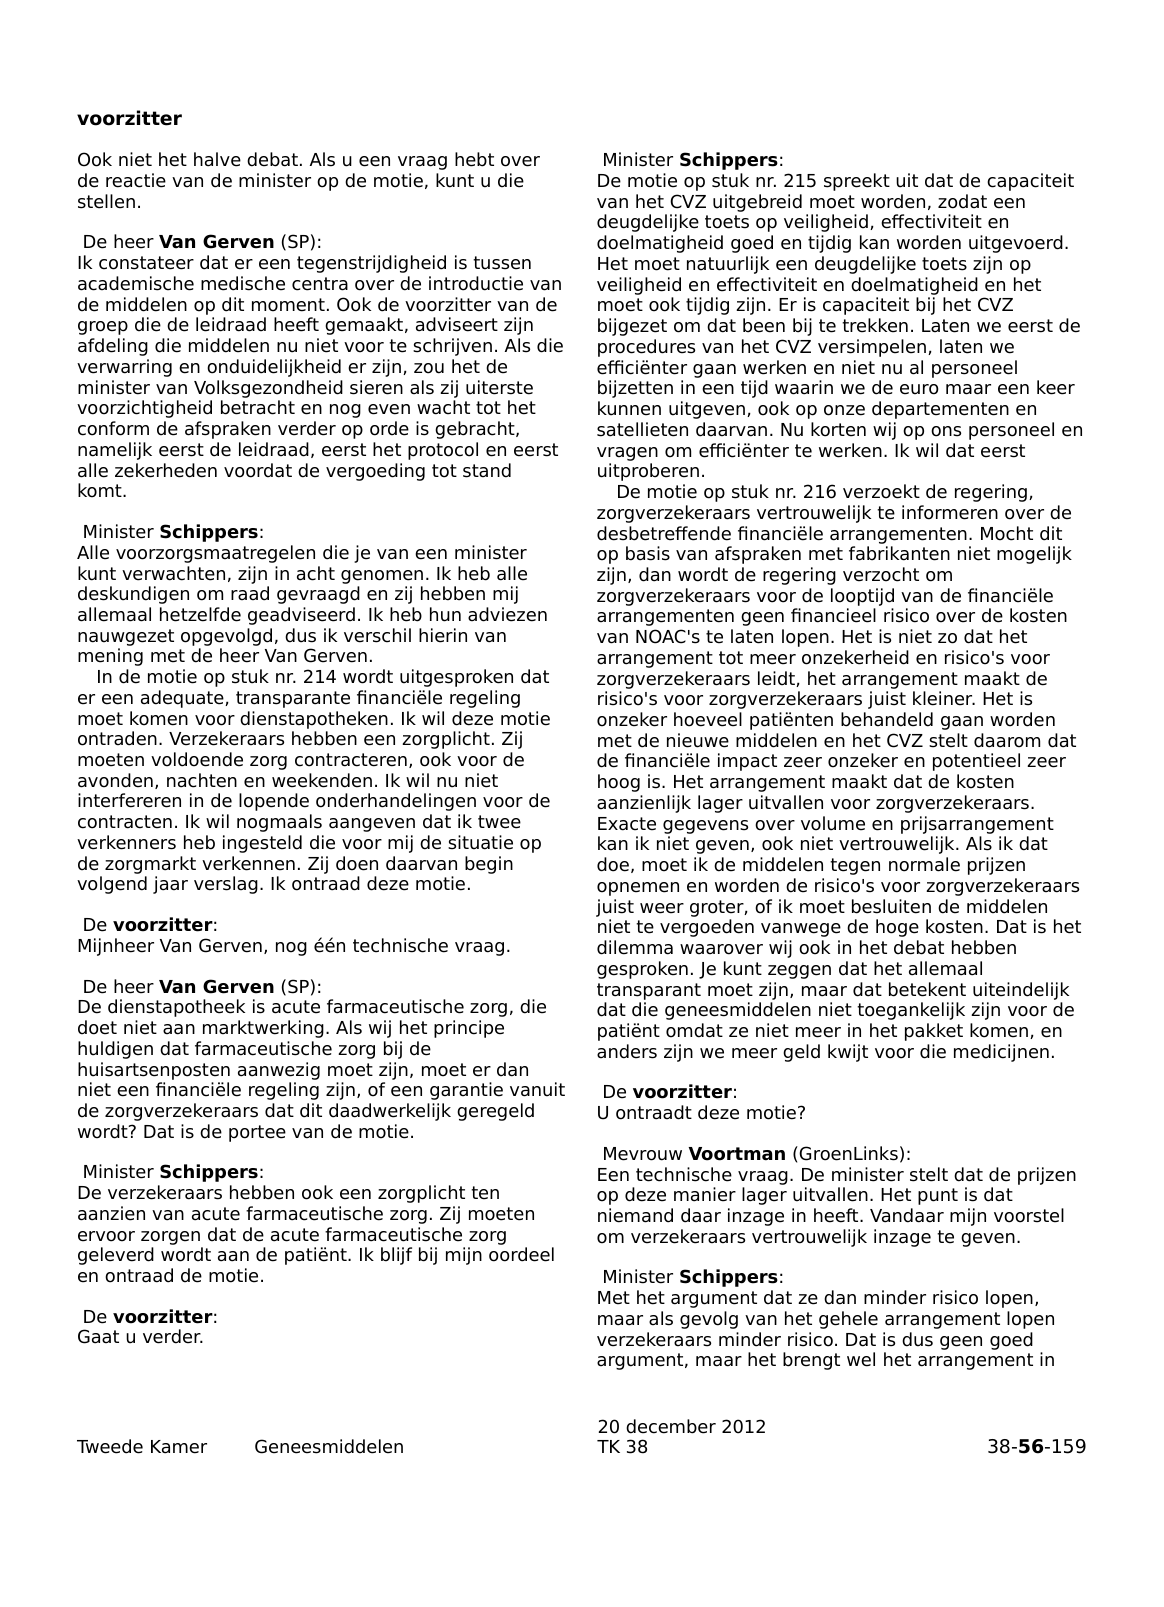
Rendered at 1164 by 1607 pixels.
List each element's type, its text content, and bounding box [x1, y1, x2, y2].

text Ook niet het halve debat. Als u een vraag hebt over de reactie van de minister op de motie, kunt u die stellen. [77, 150, 567, 212]
text Alle voorzorgsmaatregelen die je van een minister kunt verwachten, zijn in acht genomen. Ik heb alle deskundigen om raad gevraagd en zij hebben mij allemaal hetzelfde geadviseerd. Ik heb hun adviezen nauwgezet opgevolgd, dus ik verschil hierin van mening met de heer Van Gerven. [77, 543, 567, 667]
text Minister Schippers: [77, 1162, 567, 1183]
text De voorzitter: [77, 1307, 567, 1327]
text De dienstapotheek is acute farmaceutische zorg, die doet niet aan marktwerking. Als wij het principe huldigen dat farmaceutische zorg bij de huisartsenposten aanwezig moet zijn, moet er dan niet een financiële regeling zijn, of een garantie vanuit de zorgverzekeraars dat dit daadwerkelijk geregeld wordt? Dat is de portee van de motie. [77, 997, 567, 1142]
text Ik constateer dat er een tegenstrijdigheid is tussen academische medische centra over de introductie van de middelen op dit moment. Ook de voorzitter van de groep die de leidraad heeft gemaakt, adviseert zijn afdeling die middelen nu niet voor te schrijven. Als die verwarring en onduidelijkheid er zijn, zou het de minister van Volksgezondheid sieren als zij uiterste voorzichtigheid betracht en nog even wacht tot het conform de afspraken verder op orde is gebracht, namelijk eerst de leidraad, eerst het protocol en eerst alle zekerheden voordat de vergoeding tot stand komt. [77, 253, 567, 502]
text De heer Van Gerven (SP): [77, 232, 567, 253]
text De voorzitter: [77, 915, 567, 936]
text Mijnheer Van Gerven, nog één technische vraag. [77, 936, 567, 956]
text Met het argument dat ze dan minder risico lopen, maar als gevolg van het gehele arrangement lopen verzekeraars minder risico. Dat is dus geen goed argument, maar het brengt wel het arrangement in [596, 1288, 1087, 1371]
text De motie op stuk nr. 215 spreekt uit dat de capaciteit van het CVZ uitgebreid moet worden, zodat een deugdelijke toets op veiligheid, effectiviteit en doelmatigheid goed en tijdig kan worden uitgevoerd. Het moet natuurlijk een deugdelijke toets zijn op veiligheid en effectiviteit en doelmatigheid en het moet ook tijdig zijn. Er is capaciteit bij het CVZ bijgezet om dat been bij te trekken. Laten we eerst de procedures van het CVZ versimpelen, laten we efficiënter gaan werken en niet nu al personeel bijzetten in een tijd waarin we de euro maar een keer kunnen uitgeven, ook op onze departementen en satellieten daarvan. Nu korten wij op ons personeel en vragen om efficiënter te werken. Ik wil dat eerst uitproberen. [596, 171, 1087, 482]
text De voorzitter: [596, 1082, 1087, 1103]
text De motie op stuk nr. 216 verzoekt de regering, zorgverzekeraars vertrouwelijk te informeren over de desbetreffende financiële arrangementen. Mocht dit op basis van afspraken met fabrikanten niet mogelijk zijn, dan wordt de regering verzocht om zorgverzekeraars voor de looptijd van de financiële arrangementen geen financieel risico over de kosten van NOAC's te laten lopen. Het is niet zo dat het arrangement tot meer onzekerheid en risico's voor zorgverzekeraars leidt, het arrangement maakt de risico's voor zorgverzekeraars juist kleiner. Het is onzeker hoeveel patiënten behandeld gaan worden met de nieuwe middelen en het CVZ stelt daarom dat de financiële impact zeer onzeker en potentieel zeer hoog is. Het arrangement maakt dat de kosten aanzienlijk lager uitvallen voor zorgverzekeraars. Exacte gegevens over volume en prijsarrangement kan ik niet geven, ook niet vertrouwelijk. Als ik dat doe, moet ik de middelen tegen normale prijzen opnemen en worden de risico's voor zorgverzekeraars juist weer groter, of ik moet besluiten de middelen niet te vergoeden vanwege de hoge kosten. Dat is het dilemma waarover wij ook in het debat hebben gesproken. Je kunt zeggen dat het allemaal transparant moet zijn, maar dat betekent uiteindelijk dat die geneesmiddelen niet toegankelijk zijn voor de patiënt omdat ze niet meer in het pakket komen, en anders zijn we meer geld kwijt voor die medicijnen. [596, 482, 1087, 1062]
text Een technische vraag. De minister stelt dat de prijzen op deze manier lager uitvallen. Het punt is dat niemand daar inzage in heeft. Vandaar mijn voorstel om verzekeraars vertrouwelijk inzage te geven. [596, 1164, 1087, 1247]
text Minister Schippers: [596, 1267, 1087, 1288]
text In de motie op stuk nr. 214 wordt uitgesproken dat er een adequate, transparante financiële regeling moet komen voor dienstapotheken. Ik wil deze motie ontraden. Verzekeraars hebben een zorgplicht. Zij moeten voldoende zorg contracteren, ook voor de avonden, nachten en weekenden. Ik wil nu niet interfereren in de lopende onderhandelingen voor de contracten. Ik wil nogmaals aangeven dat ik twee verkenners heb ingesteld die voor mij de situatie op de zorgmarkt verkennen. Zij doen daarvan begin volgend jaar verslag. Ik ontraad deze motie. [77, 667, 567, 895]
text De verzekeraars hebben ook een zorgplicht ten aanzien van acute farmaceutische zorg. Zij moeten ervoor zorgen dat de acute farmaceutische zorg geleverd wordt aan de patiënt. Ik blijf bij mijn oordeel en ontraad de motie. [77, 1183, 567, 1287]
text Minister Schippers: [77, 522, 567, 543]
text Mevrouw Voortman (GroenLinks): [596, 1144, 1087, 1164]
text U ontraadt deze motie? [596, 1103, 1087, 1124]
text Gaat u verder. [77, 1327, 567, 1348]
text De heer Van Gerven (SP): [77, 976, 567, 997]
text Minister Schippers: [596, 150, 1087, 171]
